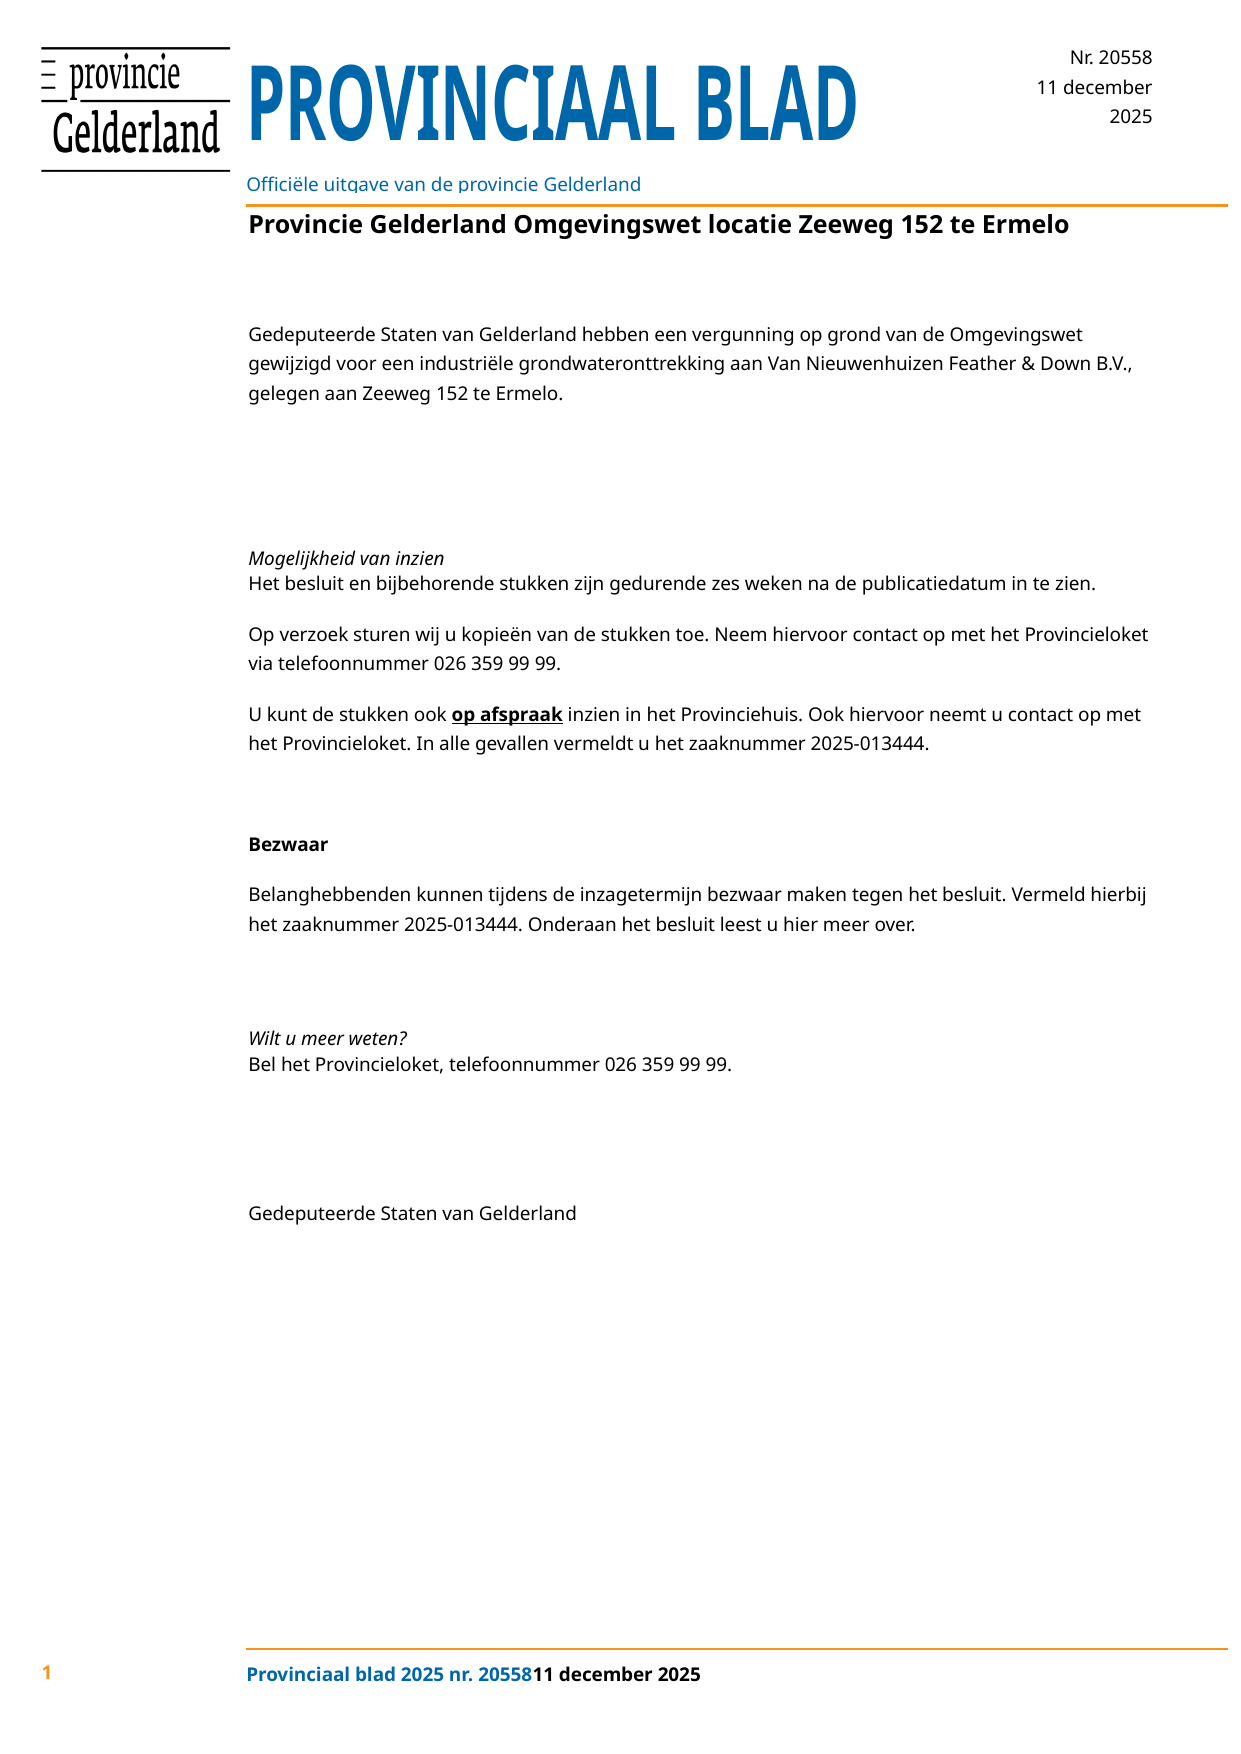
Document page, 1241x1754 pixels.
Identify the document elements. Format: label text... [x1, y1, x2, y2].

text Bel het Provincieloket, telefoonnummer 026 359 99 99. [248, 1051, 1152, 1077]
text Gedeputeerde Staten van Gelderland [248, 1200, 1152, 1226]
text Mogelijkheid van inzien [248, 545, 1152, 570]
text Bezwaar [248, 831, 1152, 857]
text U kunt de stukken ook op afspraak inzien in het Provinciehuis. Ook hiervoor neemt u contact op met het Provincieloket. In alle gevallen vermeldt u het zaaknummer 2025-013444. [248, 701, 1152, 756]
text Het besluit en bijbehorende stukken zijn gedurende zes weken na de publicatiedatum in te zien. [248, 570, 1152, 596]
text Op verzoek sturen wij u kopieën van de stukken toe. Neem hiervoor contact op met het Provincieloket via telefoonnummer 026 359 99 99. [248, 621, 1152, 676]
text Wilt u meer weten? [248, 1026, 1152, 1051]
text Belanghebbenden kunnen tijdens de inzagetermijn bezwaar maken tegen het besluit. Vermeld hierbij het zaaknummer 2025-013444. Onderaan het besluit leest u hier meer over. [248, 882, 1152, 937]
text Gedeputeerde Staten van Gelderland hebben een vergunning op grond van de Omgevingswet gewijzigd voor een industriële grondwateronttrekking aan Van Nieuwenhuizen Feather & Down B.V., gelegen aan Zeeweg 152 te Ermelo. [248, 321, 1152, 406]
text Provincie Gelderland Omgevingswet locatie Zeeweg 152 te Ermelo [248, 207, 1152, 241]
picture [41, 47, 231, 172]
